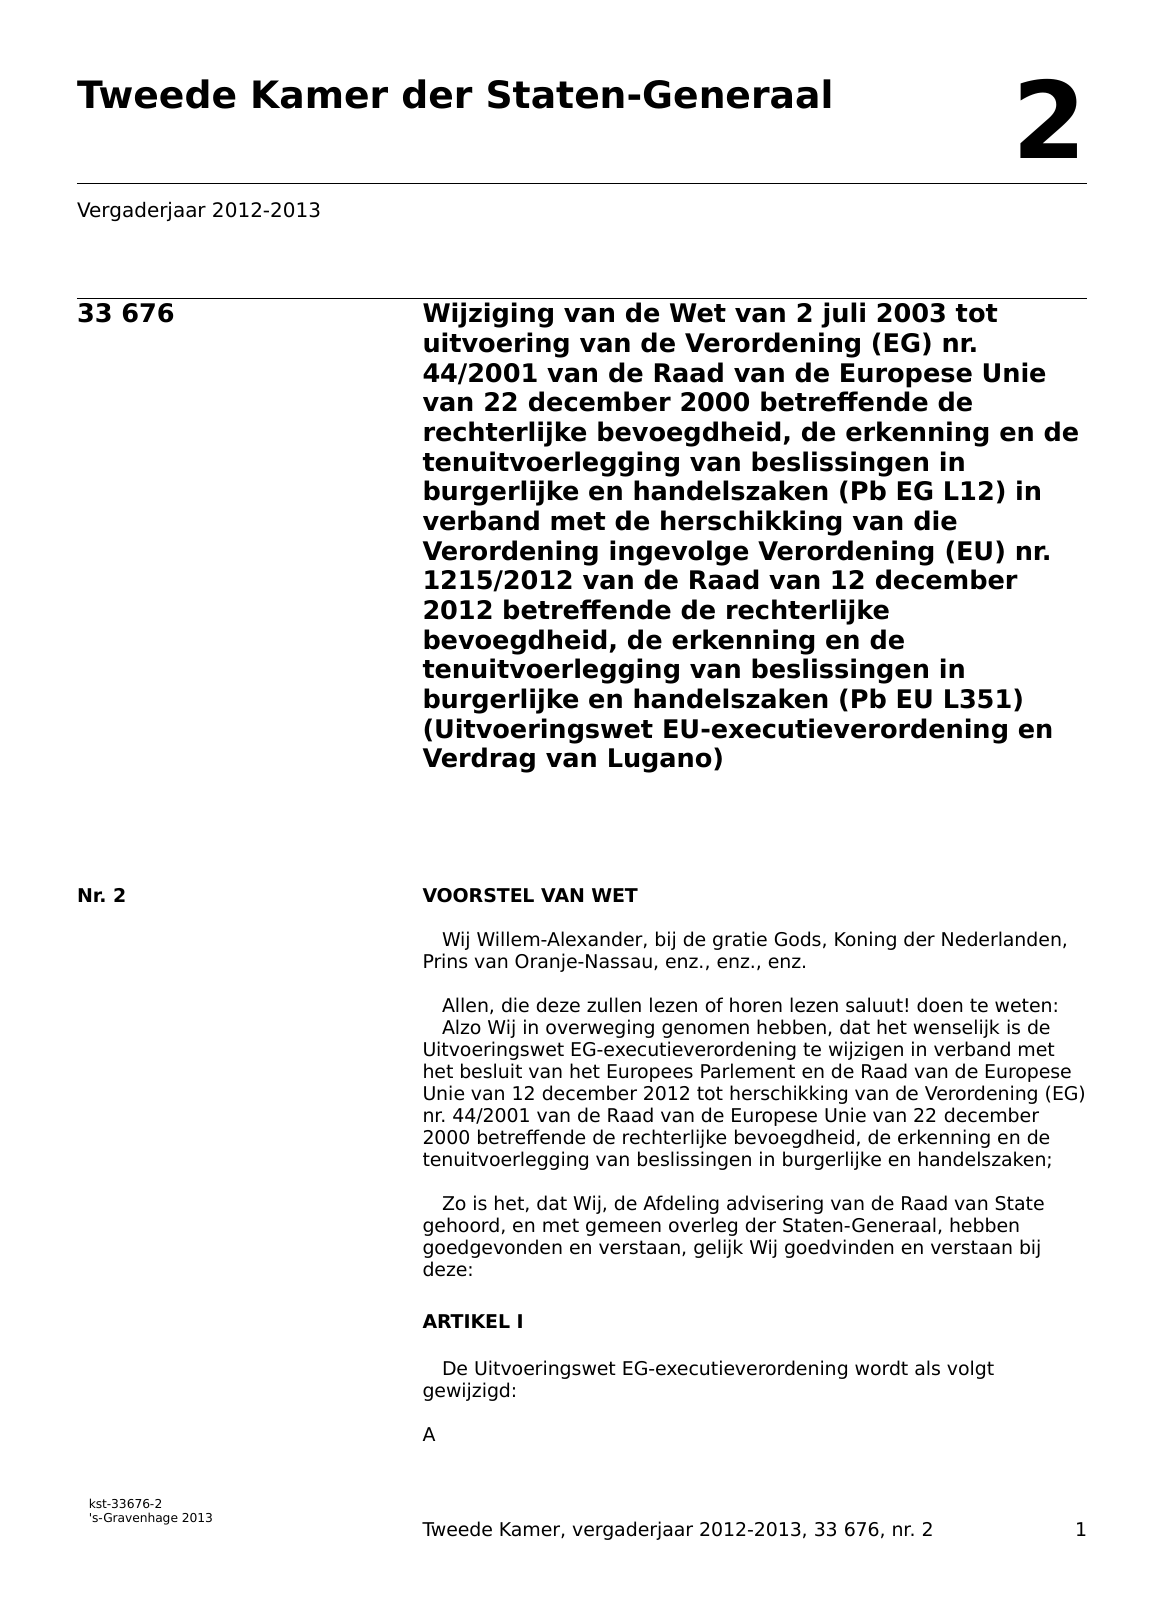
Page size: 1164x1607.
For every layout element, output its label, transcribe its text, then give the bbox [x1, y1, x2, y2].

subtitle 33 676 Wijziging van de Wet van 2 juli 2003 tot uitvoering van de Verordening (EG) nr. 44/2001 van de Raad van de Europese Unie van 22 december 2000 betreffende de rechterlijke bevoegdheid, de erkenning en de tenuitvoerlegging van beslissingen in burgerlijke en handelszaken (Pb EG L12) in verband met de herschikking van die Verordening ingevolge Verordening (EU) nr. 1215/2012 van de Raad van 12 december 2012 betreffende de rechterlijke bevoegdheid, de erkenning en de tenuitvoerlegging van beslissingen in burgerlijke en handelszaken (Pb EU L351) (Uitvoeringswet EU-executieverordening en Verdrag van Lugano) [77, 299, 1087, 774]
text Wij Willem-Alexander, bij de gratie Gods, Koning der Nederlanden, Prins van Oranje-Nassau, enz., enz., enz. [422, 929, 1087, 973]
text kst-33676-2 [88, 1497, 323, 1511]
text Zo is het, dat Wij, de Afdeling advisering van de Raad van State gehoord, en met gemeen overleg der Staten-Generaal, hebben goedgevonden en verstaan, gelijk Wij goedvinden en verstaan bij deze: [422, 1193, 1087, 1281]
text Allen, die deze zullen lezen of horen lezen saluut! doen te weten: [422, 995, 1087, 1017]
subtitle ARTIKEL I [422, 1311, 1087, 1333]
subtitle Nr. 2 VOORSTEL VAN WET [77, 885, 1087, 907]
text A [422, 1424, 1087, 1446]
table_header Tweede Kamer der Staten-Generaal [77, 59, 886, 183]
text 's-Gravenhage 2013 [88, 1511, 323, 1525]
text De Uitvoeringswet EG-executieverordening wordt als volgt gewijzigd: [422, 1358, 1087, 1402]
text Alzo Wij in overweging genomen hebben, dat het wenselijk is de Uitvoeringswet EG-executieverordening te wijzigen in verband met het besluit van het Europees Parlement en de Raad van de Europese Unie van 12 december 2012 tot herschikking van de Verordening (EG) nr. 44/2001 van de Raad van de Europese Unie van 22 december 2000 betreffende de rechterlijke bevoegdheid, de erkenning en de tenuitvoerlegging van beslissingen in burgerlijke en handelszaken; [422, 1017, 1087, 1171]
table_cell Vergaderjaar 2012-2013 [77, 184, 1087, 298]
table_header 2 [886, 59, 1087, 183]
